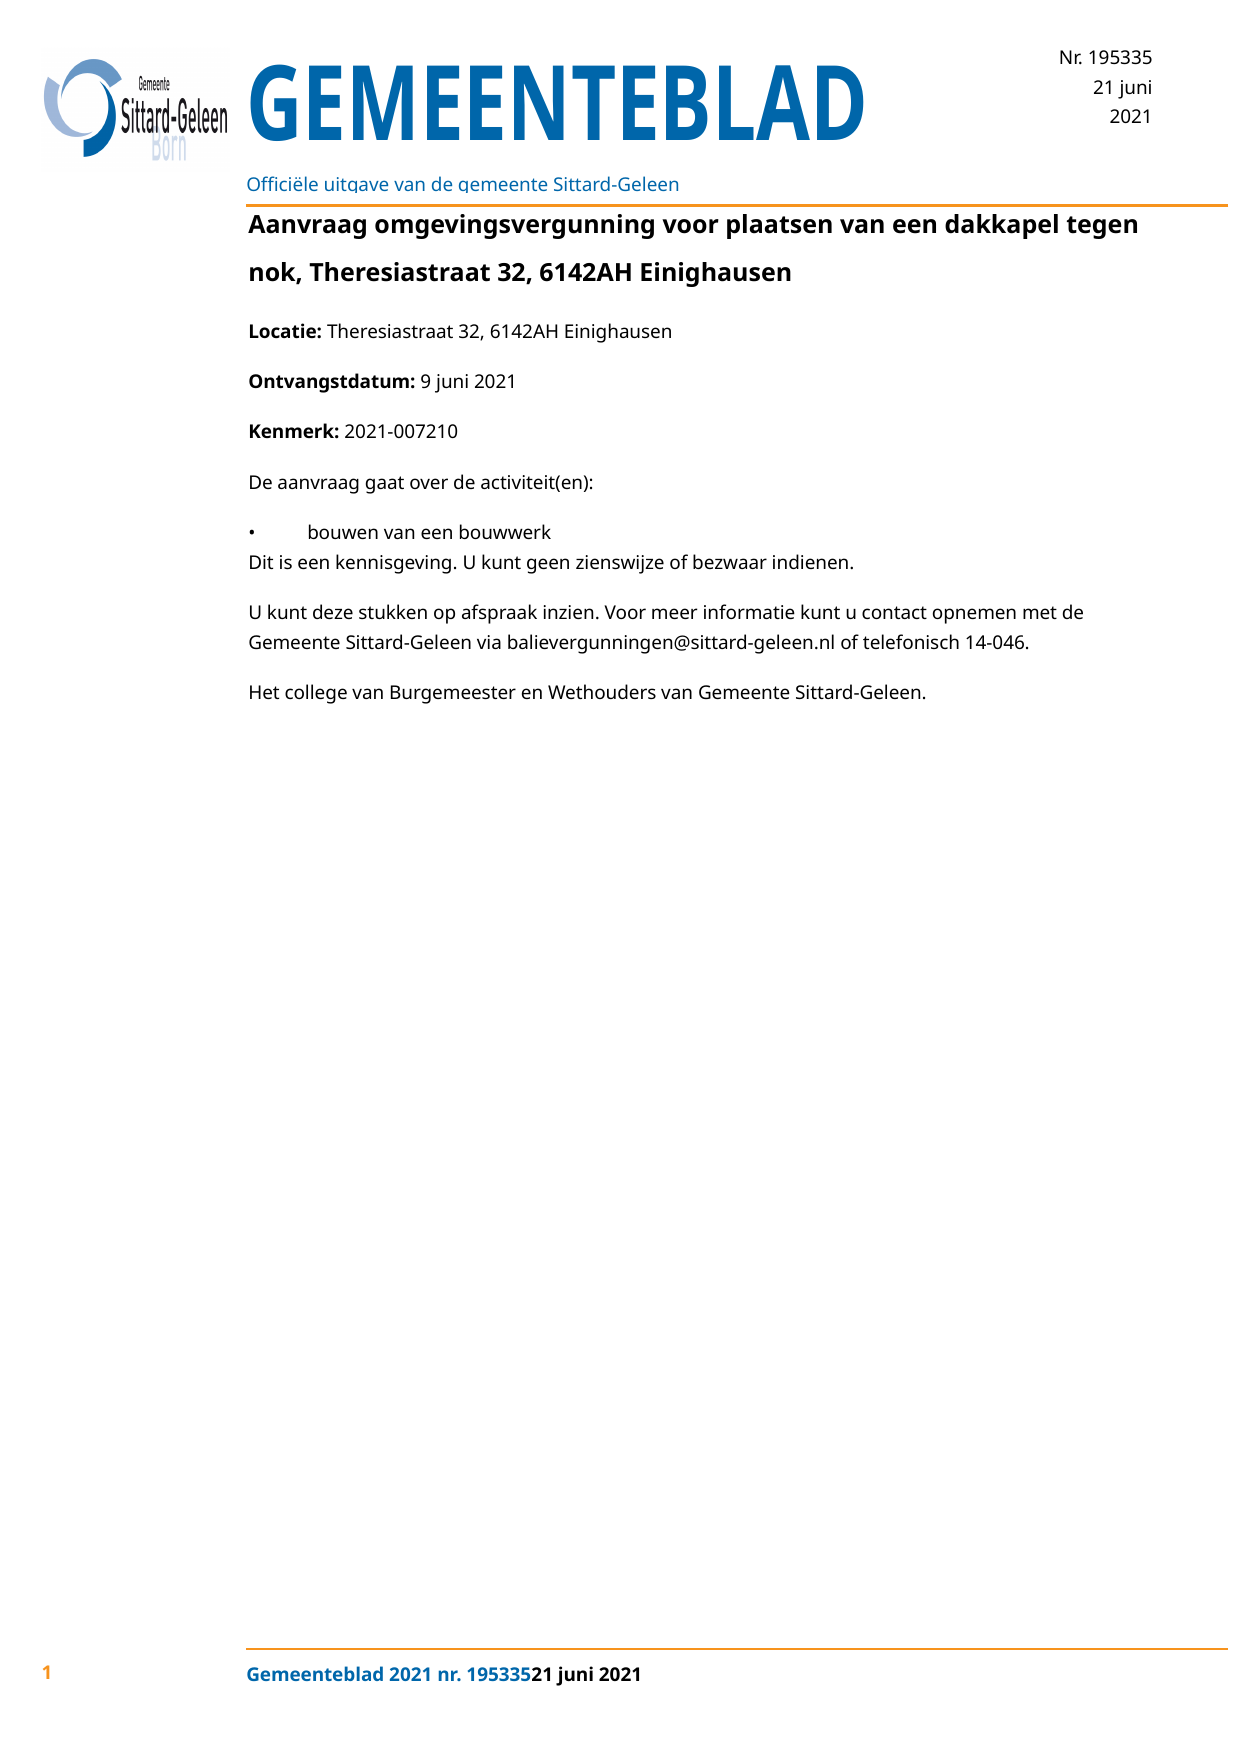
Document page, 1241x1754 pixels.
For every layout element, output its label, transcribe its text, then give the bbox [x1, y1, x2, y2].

picture [41, 47, 231, 172]
text U kunt deze stukken op afspraak inzien. Voor meer informatie kunt u contact opnemen met de Gemeente Sittard-Geleen via balievergunningen@sittard-geleen.nl of telefonisch 14-046. [248, 599, 1152, 655]
text Het college van Burgemeester en Wethouders van Gemeente Sittard-Geleen. [248, 679, 1152, 705]
text Kenmerk: 2021-007210 [248, 419, 1152, 444]
text Ontvangstdatum: 9 juni 2021 [248, 368, 1152, 394]
list bouwen van een bouwwerk [248, 519, 1152, 545]
text Locatie: Theresiastraat 32, 6142AH Einighausen [248, 318, 1152, 344]
text De aanvraag gaat over de activiteit(en): [248, 469, 1152, 495]
text Aanvraag omgevingsvergunning voor plaatsen van een dakkapel tegen nok, Theresiastraat 32, 6142AH Einighausen [248, 207, 1152, 288]
text Dit is een kennisgeving. U kunt geen zienswijze of bezwaar indienen. [248, 549, 1152, 575]
